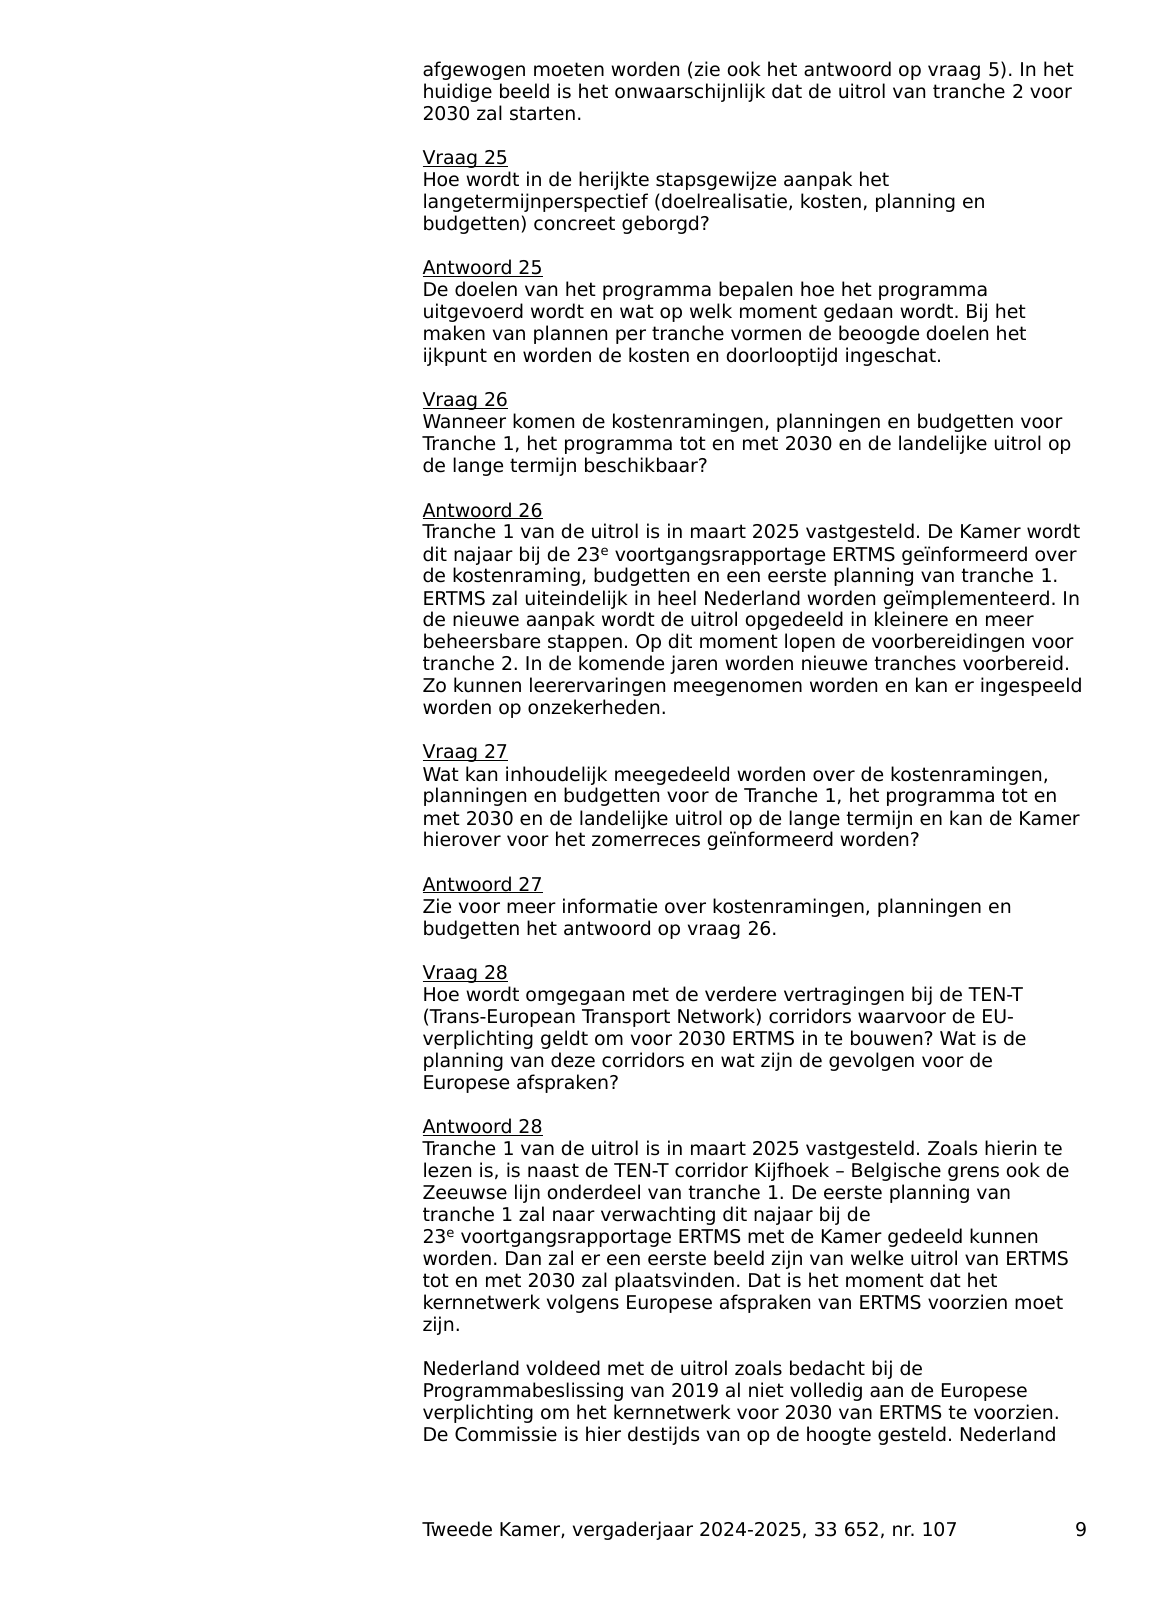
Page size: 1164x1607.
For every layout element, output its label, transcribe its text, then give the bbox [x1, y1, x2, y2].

text Antwoord 26 [422, 499, 1087, 521]
text Wanneer komen de kostenramingen, planningen en budgetten voor Tranche 1, het programma tot en met 2030 en de landelijke uitrol op de lange termijn beschikbaar? [422, 411, 1087, 477]
text Hoe wordt in de herijkte stapsgewijze aanpak het langetermijnperspectief (doelrealisatie, kosten, planning en budgetten) concreet geborgd? [422, 169, 1087, 235]
text Antwoord 25 [422, 257, 1087, 279]
text Zie voor meer informatie over kostenramingen, planningen en budgetten het antwoord op vraag 26. [422, 896, 1087, 939]
text Tranche 1 van de uitrol is in maart 2025 vastgesteld. De Kamer wordt dit najaar bij de 23e voortgangsrapportage ERTMS geïnformeerd over de kostenraming, budgetten en een eerste planning van tranche 1. ERTMS zal uiteindelijk in heel Nederland worden geïmplementeerd. In de nieuwe aanpak wordt de uitrol opgedeeld in kleinere en meer beheersbare stappen. Op dit moment lopen de voorbereidingen voor tranche 2. In de komende jaren worden nieuwe tranches voorbereid. Zo kunnen leerervaringen meegenomen worden en kan er ingespeeld worden op onzekerheden. [422, 521, 1087, 719]
text Tranche 1 van de uitrol is in maart 2025 vastgesteld. Zoals hierin te lezen is, is naast de TEN-T corridor Kijfhoek – Belgische grens ook de Zeeuwse lijn onderdeel van tranche 1. De eerste planning van tranche 1 zal naar verwachting dit najaar bij de 23e voortgangsrapportage ERTMS met de Kamer gedeeld kunnen worden. Dan zal er een eerste beeld zijn van welke uitrol van ERTMS tot en met 2030 zal plaatsvinden. Dat is het moment dat het kernnetwerk volgens Europese afspraken van ERTMS voorzien moet zijn. [422, 1138, 1087, 1336]
text Antwoord 27 [422, 873, 1087, 896]
text Vraag 27 [422, 741, 1087, 763]
text Vraag 28 [422, 962, 1087, 984]
text Hoe wordt omgegaan met de verdere vertragingen bij de TEN-T (Trans-European Transport Network) corridors waarvoor de EU-verplichting geldt om voor 2030 ERTMS in te bouwen? Wat is de planning van deze corridors en wat zijn de gevolgen voor de Europese afspraken? [422, 984, 1087, 1093]
text Nederland voldeed met de uitrol zoals bedacht bij de Programmabeslissing van 2019 al niet volledig aan de Europese verplichting om het kernnetwerk voor 2030 van ERTMS te voorzien. De Commissie is hier destijds van op de hoogte gesteld. Nederland [422, 1358, 1087, 1446]
text afgewogen moeten worden (zie ook het antwoord op vraag 5). In het huidige beeld is het onwaarschijnlijk dat de uitrol van tranche 2 voor 2030 zal starten. [422, 59, 1087, 125]
text Wat kan inhoudelijk meegedeeld worden over de kostenramingen, planningen en budgetten voor de Tranche 1, het programma tot en met 2030 en de landelijke uitrol op de lange termijn en kan de Kamer hierover voor het zomerreces geïnformeerd worden? [422, 763, 1087, 851]
text Vraag 26 [422, 389, 1087, 411]
text Vraag 25 [422, 147, 1087, 169]
text Antwoord 28 [422, 1116, 1087, 1138]
text De doelen van het programma bepalen hoe het programma uitgevoerd wordt en wat op welk moment gedaan wordt. Bij het maken van plannen per tranche vormen de beoogde doelen het ijkpunt en worden de kosten en doorlooptijd ingeschat. [422, 279, 1087, 367]
